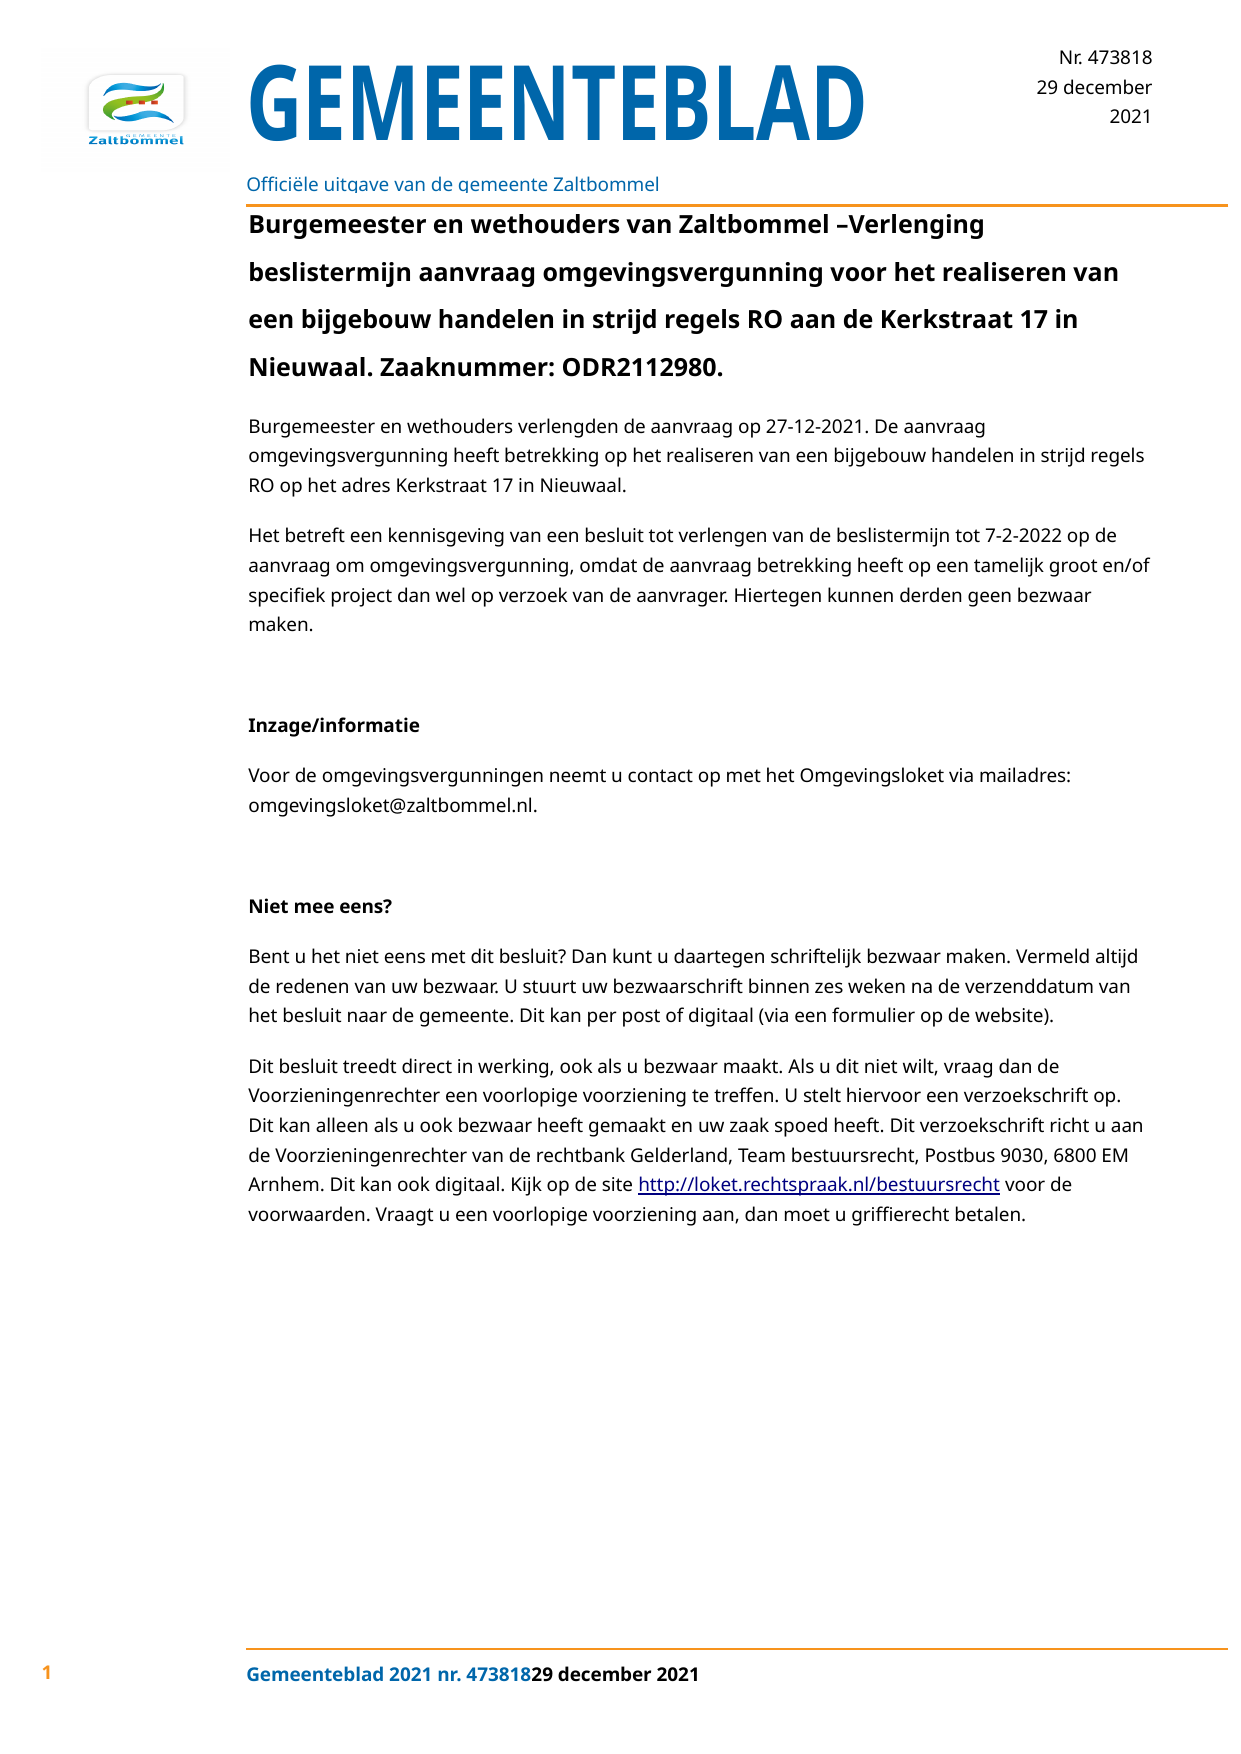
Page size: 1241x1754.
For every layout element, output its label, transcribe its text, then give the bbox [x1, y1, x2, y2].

text Niet mee eens? [248, 893, 1152, 919]
text Dit besluit treedt direct in werking, ook als u bezwaar maakt. Als u dit niet wilt, vraag dan de Voorzieningenrechter een voorlopige voorziening te treffen. U stelt hiervoor een verzoekschrift op. Dit kan alleen als u ook bezwaar heeft gemaakt en uw zaak spoed heeft. Dit verzoekschrift richt u aan de Voorzieningenrechter van de rechtbank Gelderland, Team bestuursrecht, Postbus 9030, 6800 EM Arnhem. Dit kan ook digitaal. Kijk op de site http://loket.rechtspraak.nl/bestuursrecht voor de voorwaarden. Vraagt u een voorlopige voorziening aan, dan moet u griffierecht betalen. [248, 1053, 1152, 1227]
text Burgemeester en wethouders van Zaltbommel –Verlenging beslistermijn aanvraag omgevingsvergunning voor het realiseren van een bijgebouw handelen in strijd regels RO aan de Kerkstraat 17 in Nieuwaal. Zaaknummer: ODR2112980. [248, 207, 1152, 384]
text Voor de omgevingsvergunningen neemt u contact op met het Omgevingsloket via mailadres: omgevingsloket@zaltbommel.nl. [248, 763, 1152, 818]
text Het betreft een kennisgeving van een besluit tot verlengen van de beslistermijn tot 7-2-2022 op de aanvraag om omgevingsvergunning, omdat de aanvraag betrekking heeft op een tamelijk groot en/of specifiek project dan wel op verzoek van de aanvrager. Hiertegen kunnen derden geen bezwaar maken. [248, 523, 1152, 637]
picture [41, 47, 231, 172]
text Burgemeester en wethouders verlengden de aanvraag op 27-12-2021. De aanvraag omgevingsvergunning heeft betrekking op het realiseren van een bijgebouw handelen in strijd regels RO op het adres Kerkstraat 17 in Nieuwaal. [248, 413, 1152, 498]
text Inzage/informatie [248, 712, 1152, 738]
text Bent u het niet eens met dit besluit? Dan kunt u daartegen schriftelijk bezwaar maken. Vermeld altijd de redenen van uw bezwaar. U stuurt uw bezwaarschrift binnen zes weken na de verzenddatum van het besluit naar de gemeente. Dit kan per post of digitaal (via een formulier op de website). [248, 943, 1152, 1028]
